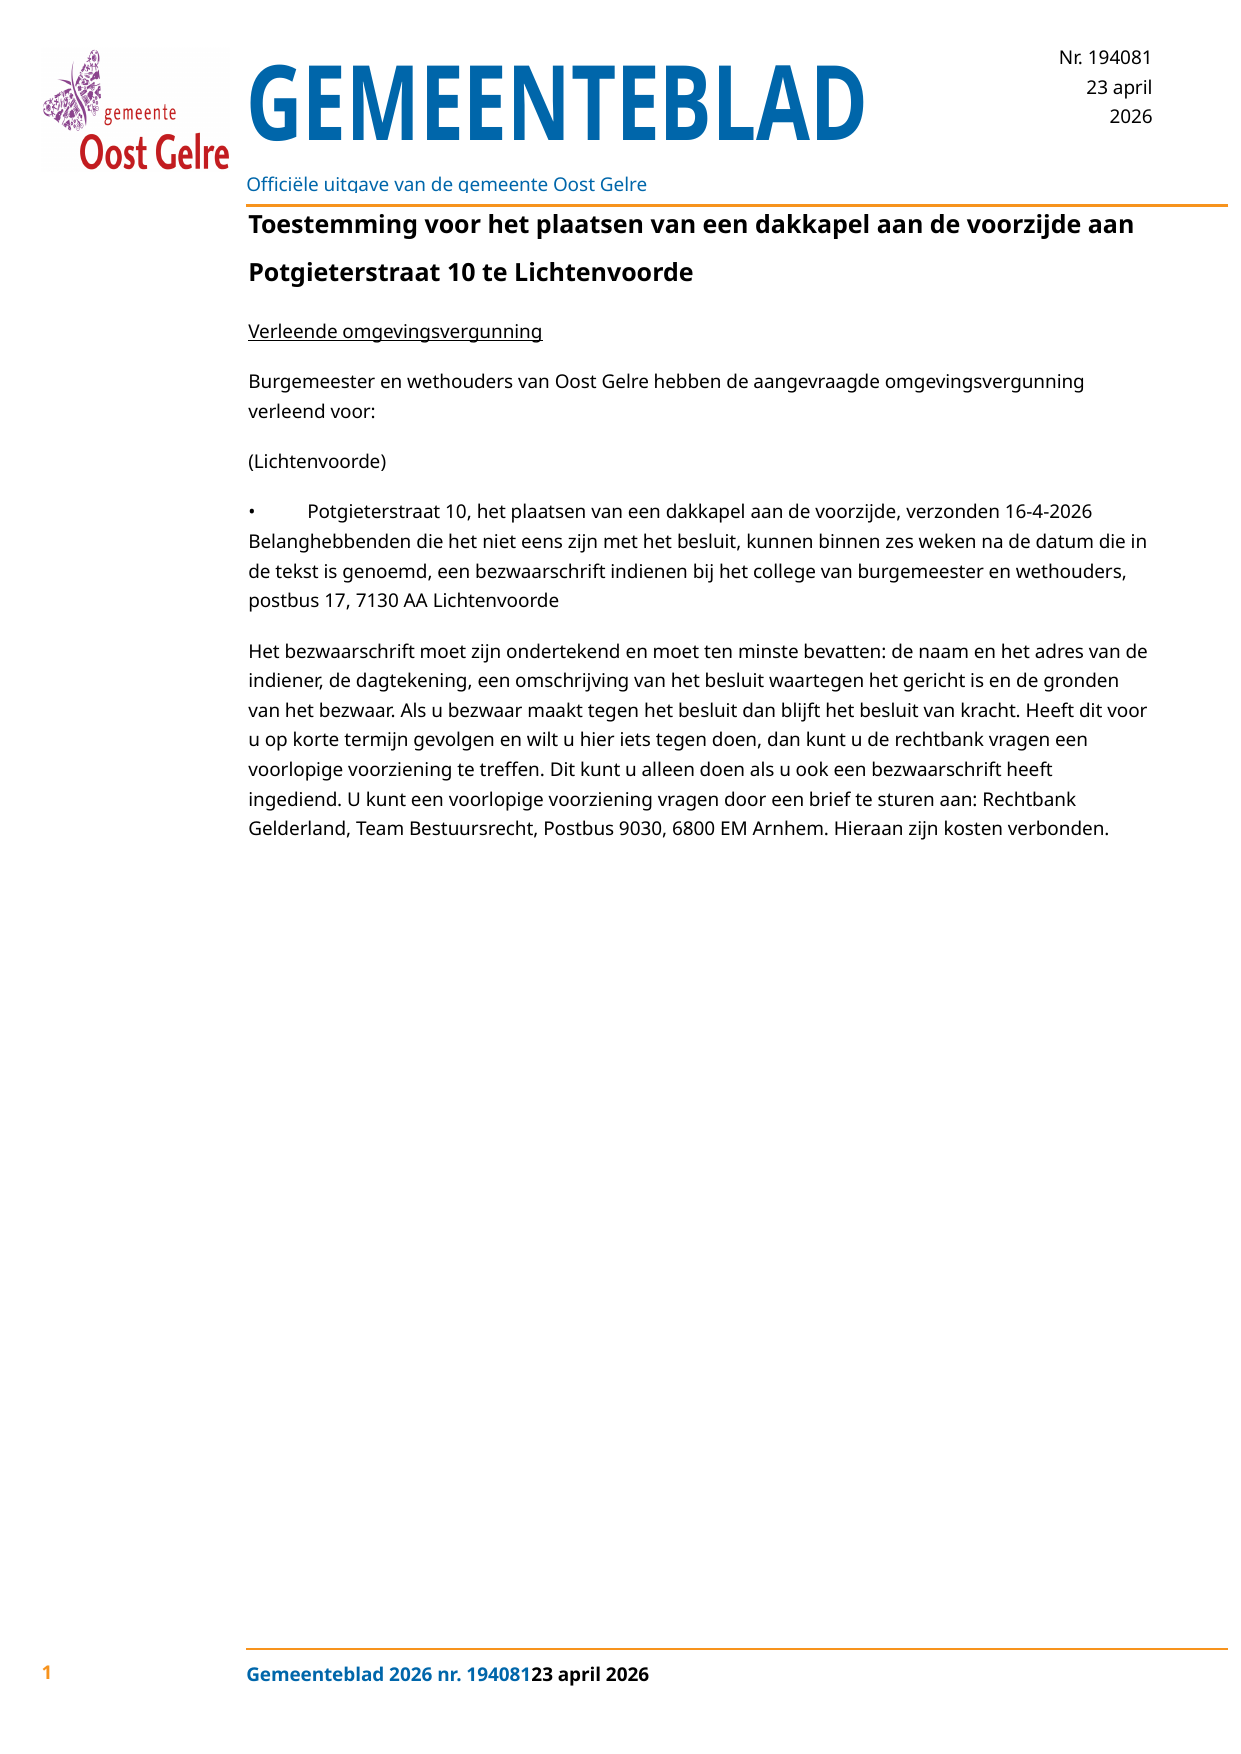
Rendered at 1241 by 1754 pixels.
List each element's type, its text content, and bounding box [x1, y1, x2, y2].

list Potgieterstraat 10, het plaatsen van een dakkapel aan de voorzijde, verzonden 16-4-2026 [248, 499, 1152, 524]
text Burgemeester en wethouders van Oost Gelre hebben de aangevraagde omgevingsvergunning verleend voor: [248, 368, 1152, 424]
text Belanghebbenden die het niet eens zijn met het besluit, kunnen binnen zes weken na de datum die in de tekst is genoemd, een bezwaarschrift indienen bij het college van burgemeester en wethouders, postbus 17, 7130 AA Lichtenvoorde [248, 528, 1152, 613]
text Verleende omgevingsvergunning [248, 318, 1152, 344]
text Het bezwaarschrift moet zijn ondertekend en moet ten minste bevatten: de naam en het adres van de indiener, de dagtekening, een omschrijving van het besluit waartegen het gericht is en de gronden van het bezwaar. Als u bezwaar maakt tegen het besluit dan blijft het besluit van kracht. Heeft dit voor u op korte termijn gevolgen en wilt u hier iets tegen doen, dan kunt u de rechtbank vragen een voorlopige voorziening te treffen. Dit kunt u alleen doen als u ook een bezwaarschrift heeft ingediend. U kunt een voorlopige voorziening vragen door een brief te sturen aan: Rechtbank Gelderland, Team Bestuursrecht, Postbus 9030, 6800 EM Arnhem. Hieraan zijn kosten verbonden. [248, 638, 1152, 841]
text Toestemming voor het plaatsen van een dakkapel aan de voorzijde aan Potgieterstraat 10 te Lichtenvoorde [248, 207, 1152, 288]
picture [41, 47, 231, 172]
text (Lichtenvoorde) [248, 448, 1152, 474]
